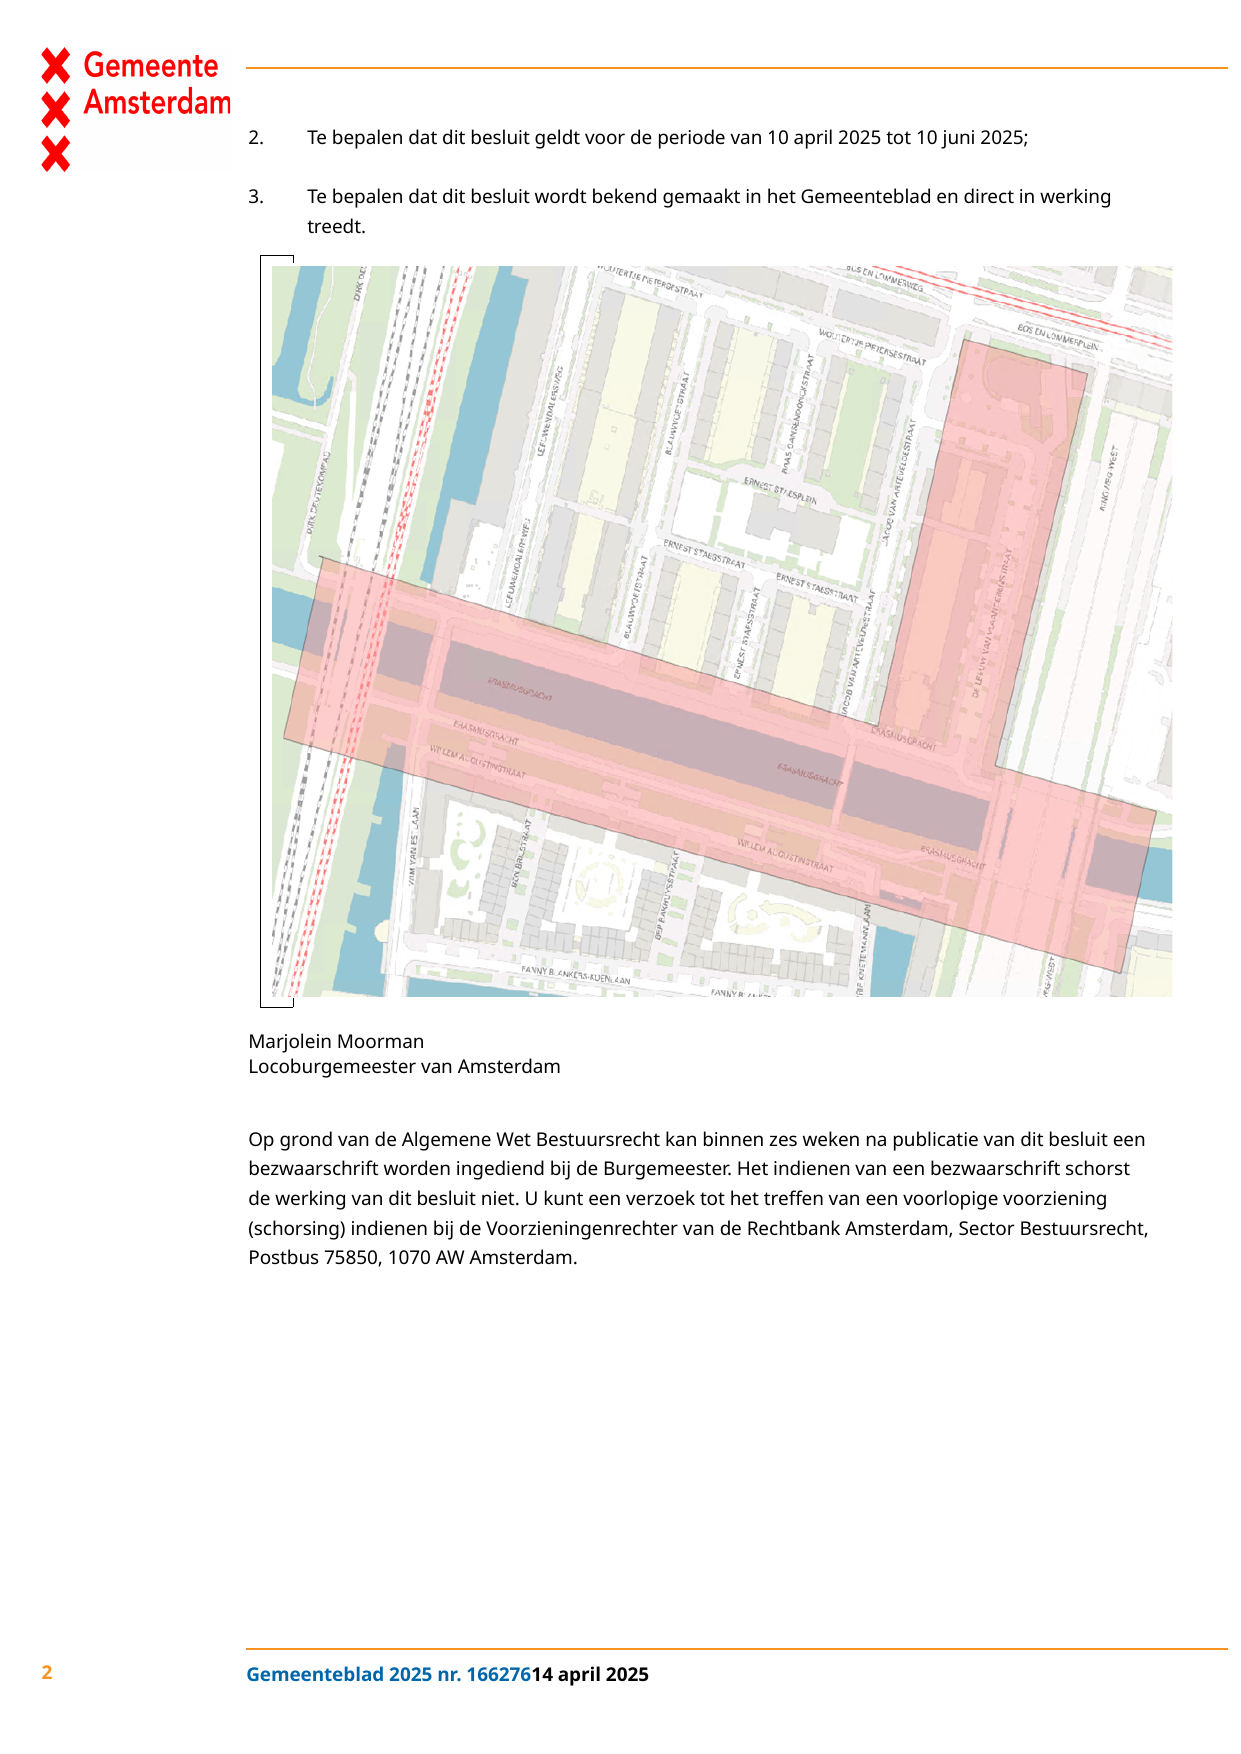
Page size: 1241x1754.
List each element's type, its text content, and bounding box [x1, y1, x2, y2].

picture [268, 263, 1173, 998]
list Te bepalen dat dit besluit wordt bekend gemaakt in het Gemeenteblad en direct in werking treedt. [248, 183, 1152, 239]
text Locoburgemeester van Amsterdam [248, 1054, 1152, 1079]
text Marjolein Moorman [248, 1028, 1152, 1054]
text Op grond van de Algemene Wet Bestuursrecht kan binnen zes weken na publicatie van dit besluit een bezwaarschrift worden ingediend bij de Burgemeester. Het indienen van een bezwaarschrift schorst de werking van dit besluit niet. U kunt een verzoek tot het treffen van een voorlopige voorziening (schorsing) indienen bij de Voorzieningenrechter van de Rechtbank Amsterdam, Sector Bestuursrecht, Postbus 75850, 1070 AW Amsterdam. [248, 1126, 1152, 1270]
list Te bepalen dat dit besluit geldt voor de periode van 10 april 2025 tot 10 juni 2025; [248, 124, 1152, 150]
picture [41, 47, 231, 172]
